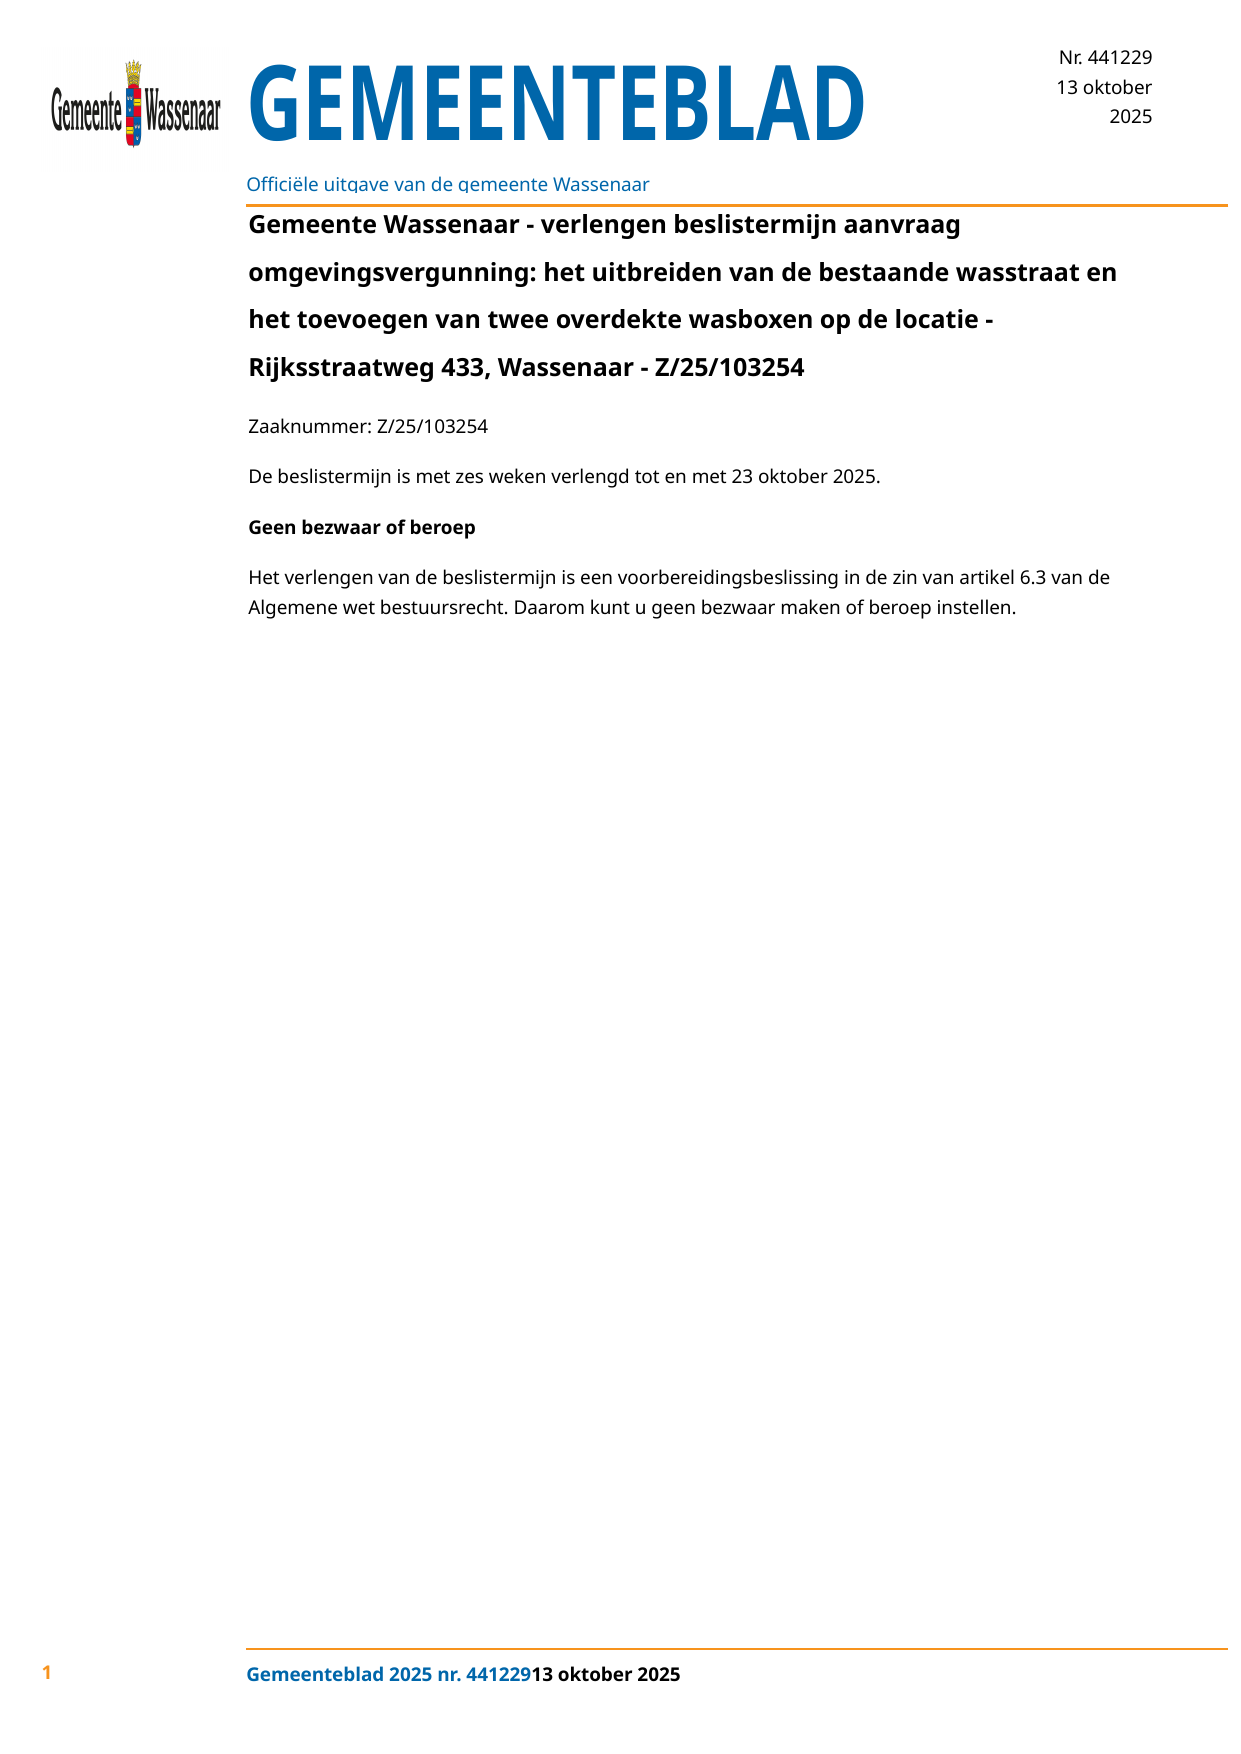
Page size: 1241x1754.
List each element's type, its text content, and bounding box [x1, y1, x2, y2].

text Zaaknummer: Z/25/103254 [248, 413, 1152, 439]
text Geen bezwaar of beroep [248, 514, 1152, 540]
text De beslistermijn is met zes weken verlengd tot en met 23 oktober 2025. [248, 463, 1152, 489]
text Gemeente Wassenaar - verlengen beslistermijn aanvraag omgevingsvergunning: het uitbreiden van de bestaande wasstraat en het toevoegen van twee overdekte wasboxen op de locatie - Rijksstraatweg 433, Wassenaar - Z/25/103254 [248, 207, 1152, 384]
text Het verlengen van de beslistermijn is een voorbereidingsbeslissing in de zin van artikel 6.3 van de Algemene wet bestuursrecht. Daarom kunt u geen bezwaar maken of beroep instellen. [248, 564, 1152, 620]
picture [41, 47, 231, 172]
